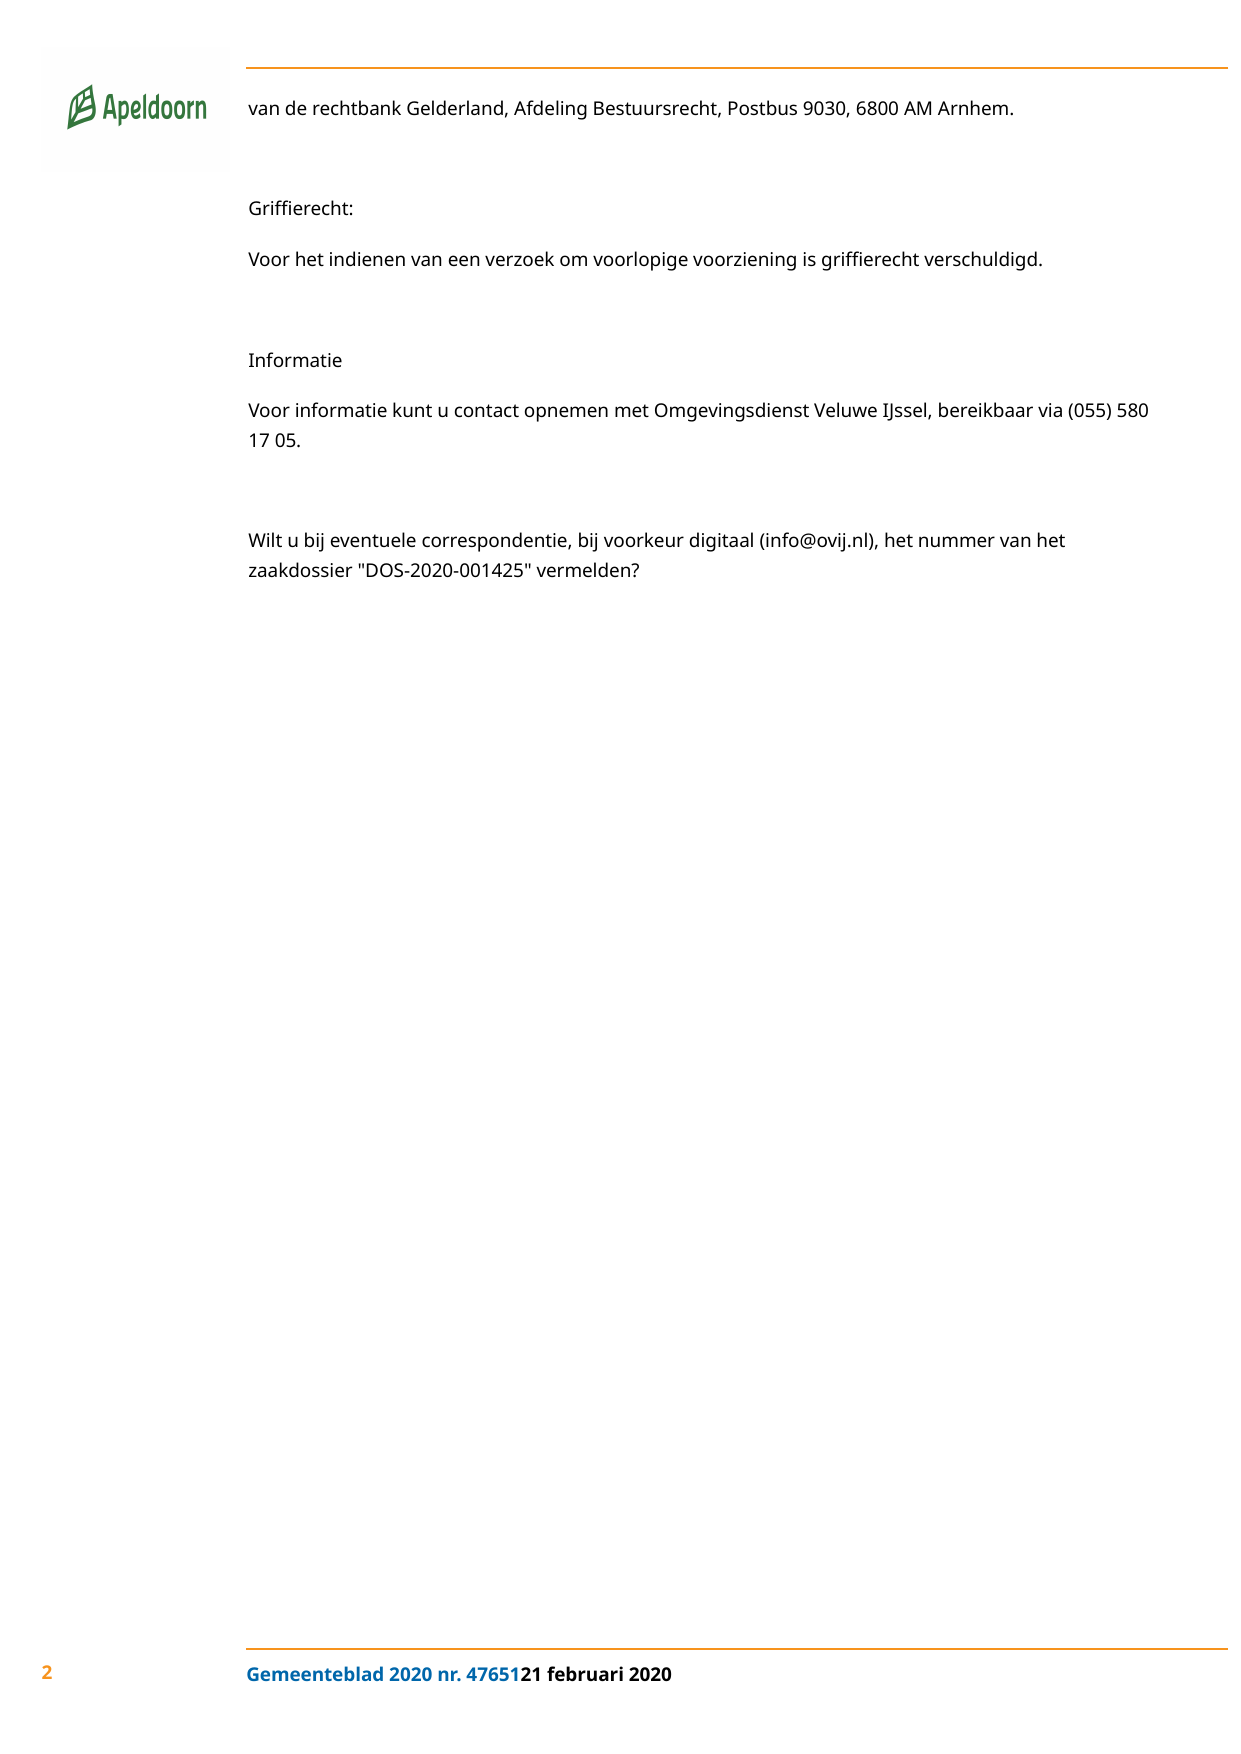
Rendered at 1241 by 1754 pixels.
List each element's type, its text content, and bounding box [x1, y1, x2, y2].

text van de rechtbank Gelderland, Afdeling Bestuursrecht, Postbus 9030, 6800 AM Arnhem. [248, 95, 1152, 121]
text Voor informatie kunt u contact opnemen met Omgevingsdienst Veluwe IJssel, bereikbaar via (055) 580 17 05. [248, 397, 1152, 453]
text Voor het indienen van een verzoek om voorlopige voorziening is griffierecht verschuldigd. [248, 246, 1152, 272]
text Informatie [248, 347, 1152, 373]
picture [41, 47, 231, 172]
text Griffierecht: [248, 196, 1152, 221]
text Wilt u bij eventuele correspondentie, bij voorkeur digitaal (info@ovij.nl), het nummer van het zaakdossier "DOS-2020-001425" vermelden? [248, 528, 1152, 583]
